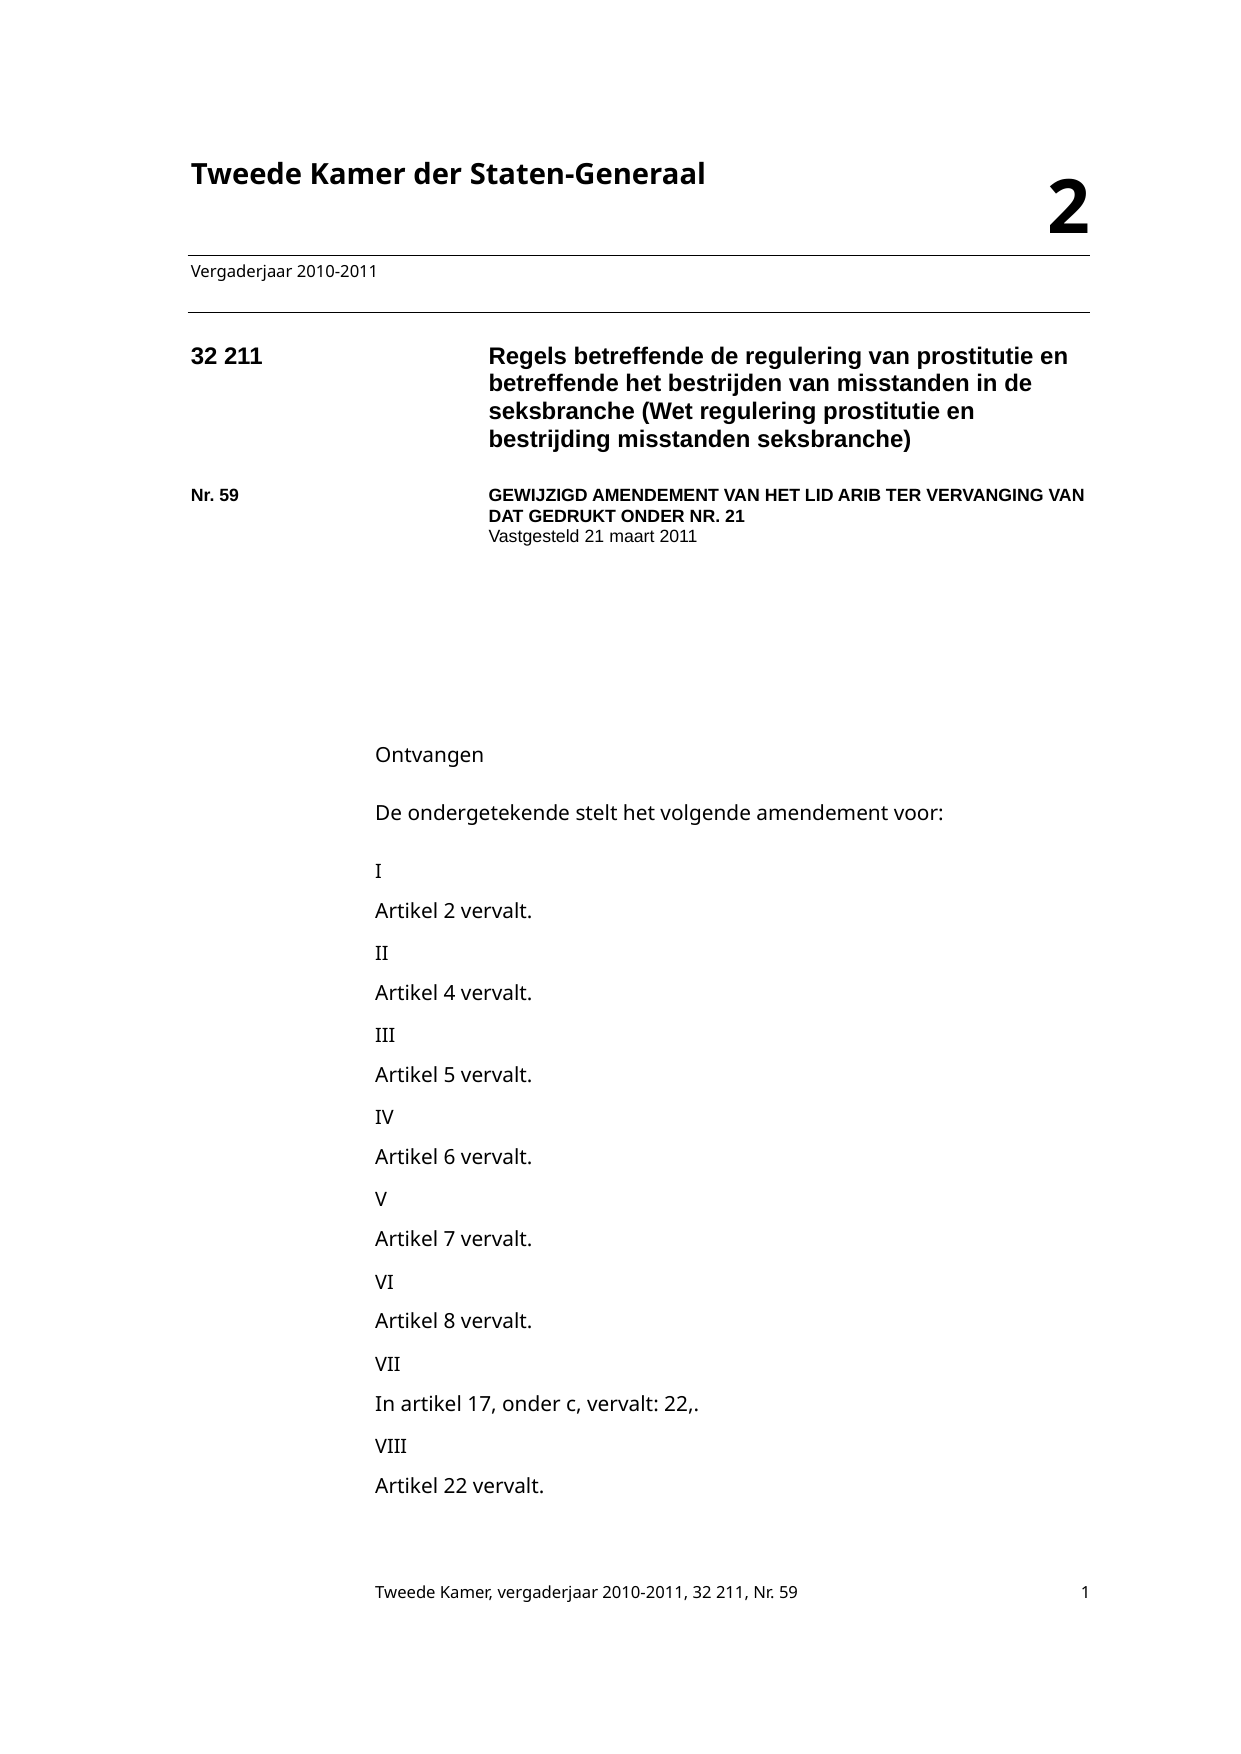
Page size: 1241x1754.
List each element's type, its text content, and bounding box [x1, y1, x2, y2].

text In artikel 17, onder c, vervalt: 22,. [375, 1389, 1090, 1417]
text III [375, 1021, 1090, 1048]
table_cell [485, 313, 1090, 339]
text VII [375, 1350, 1090, 1377]
text Artikel 7 vervalt. [375, 1224, 1090, 1253]
table_cell 32 211 [188, 339, 485, 482]
text Artikel 8 vervalt. [375, 1307, 1090, 1335]
table_cell GEWIJZIGD AMENDEMENT VAN HET LID ARIB TER VERVANGING VAN DAT GEDRUKT ONDER NR. 21 Vastgesteld 21 maart 2011 [485, 482, 1090, 622]
text II [375, 939, 1090, 966]
table_cell [485, 256, 1090, 312]
text I [375, 857, 1090, 884]
table_header 2 [910, 150, 1090, 255]
text VI [375, 1268, 1090, 1295]
table_header Tweede Kamer der Staten-Generaal [188, 150, 909, 255]
text Ontvangen [375, 740, 1090, 768]
table_cell Regels betreffende de regulering van prostitutie en betreffende het bestrijden van misstanden in de seksbranche (Wet regulering prostitutie en bestrijding misstanden seksbranche) [485, 339, 1090, 482]
table_cell Nr. 59 [188, 482, 485, 622]
text Artikel 5 vervalt. [375, 1060, 1090, 1088]
text Artikel 4 vervalt. [375, 978, 1090, 1006]
text VIII [375, 1432, 1090, 1459]
text Artikel 6 vervalt. [375, 1142, 1090, 1171]
text V [375, 1186, 1090, 1213]
text Artikel 2 vervalt. [375, 896, 1090, 924]
text IV [375, 1103, 1090, 1131]
text Artikel 22 vervalt. [375, 1471, 1090, 1499]
table_cell Vergaderjaar 2010-2011 [188, 256, 485, 312]
table_cell [188, 313, 485, 339]
text De ondergetekende stelt het volgende amendement voor: [375, 798, 1090, 827]
